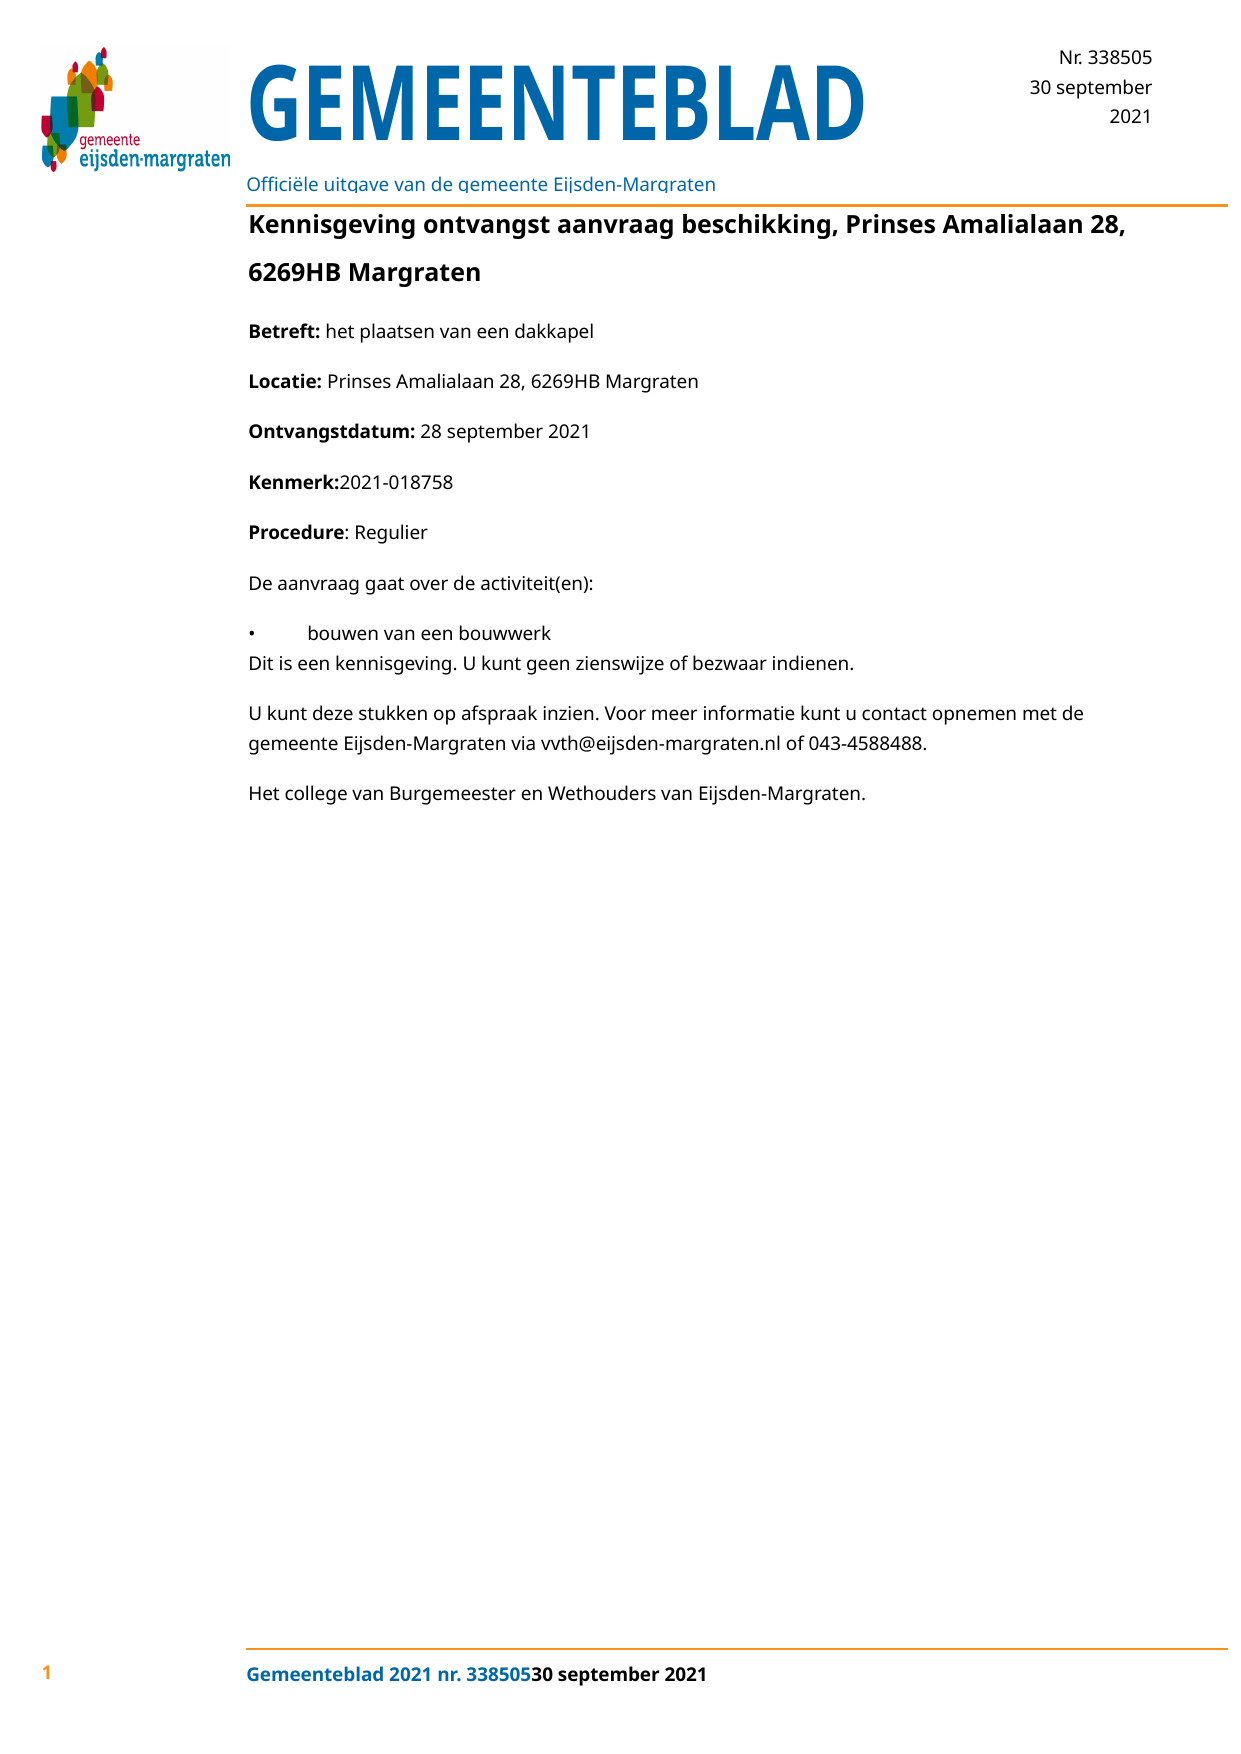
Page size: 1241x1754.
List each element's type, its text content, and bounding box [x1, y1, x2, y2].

list bouwen van een bouwwerk [248, 620, 1152, 646]
text Betreft: het plaatsen van een dakkapel [248, 318, 1152, 344]
text Kennisgeving ontvangst aanvraag beschikking, Prinses Amalialaan 28, 6269HB Margraten [248, 207, 1152, 288]
text Locatie: Prinses Amalialaan 28, 6269HB Margraten [248, 368, 1152, 394]
text Kenmerk:2021-018758 [248, 469, 1152, 495]
picture [41, 47, 231, 172]
text Procedure: Regulier [248, 519, 1152, 545]
text Ontvangstdatum: 28 september 2021 [248, 419, 1152, 444]
text Het college van Burgemeester en Wethouders van Eijsden-Margraten. [248, 780, 1152, 806]
text U kunt deze stukken op afspraak inzien. Voor meer informatie kunt u contact opnemen met de gemeente Eijsden-Margraten via vvth@eijsden-margraten.nl of 043-4588488. [248, 700, 1152, 756]
text Dit is een kennisgeving. U kunt geen zienswijze of bezwaar indienen. [248, 650, 1152, 676]
text De aanvraag gaat over de activiteit(en): [248, 570, 1152, 596]
